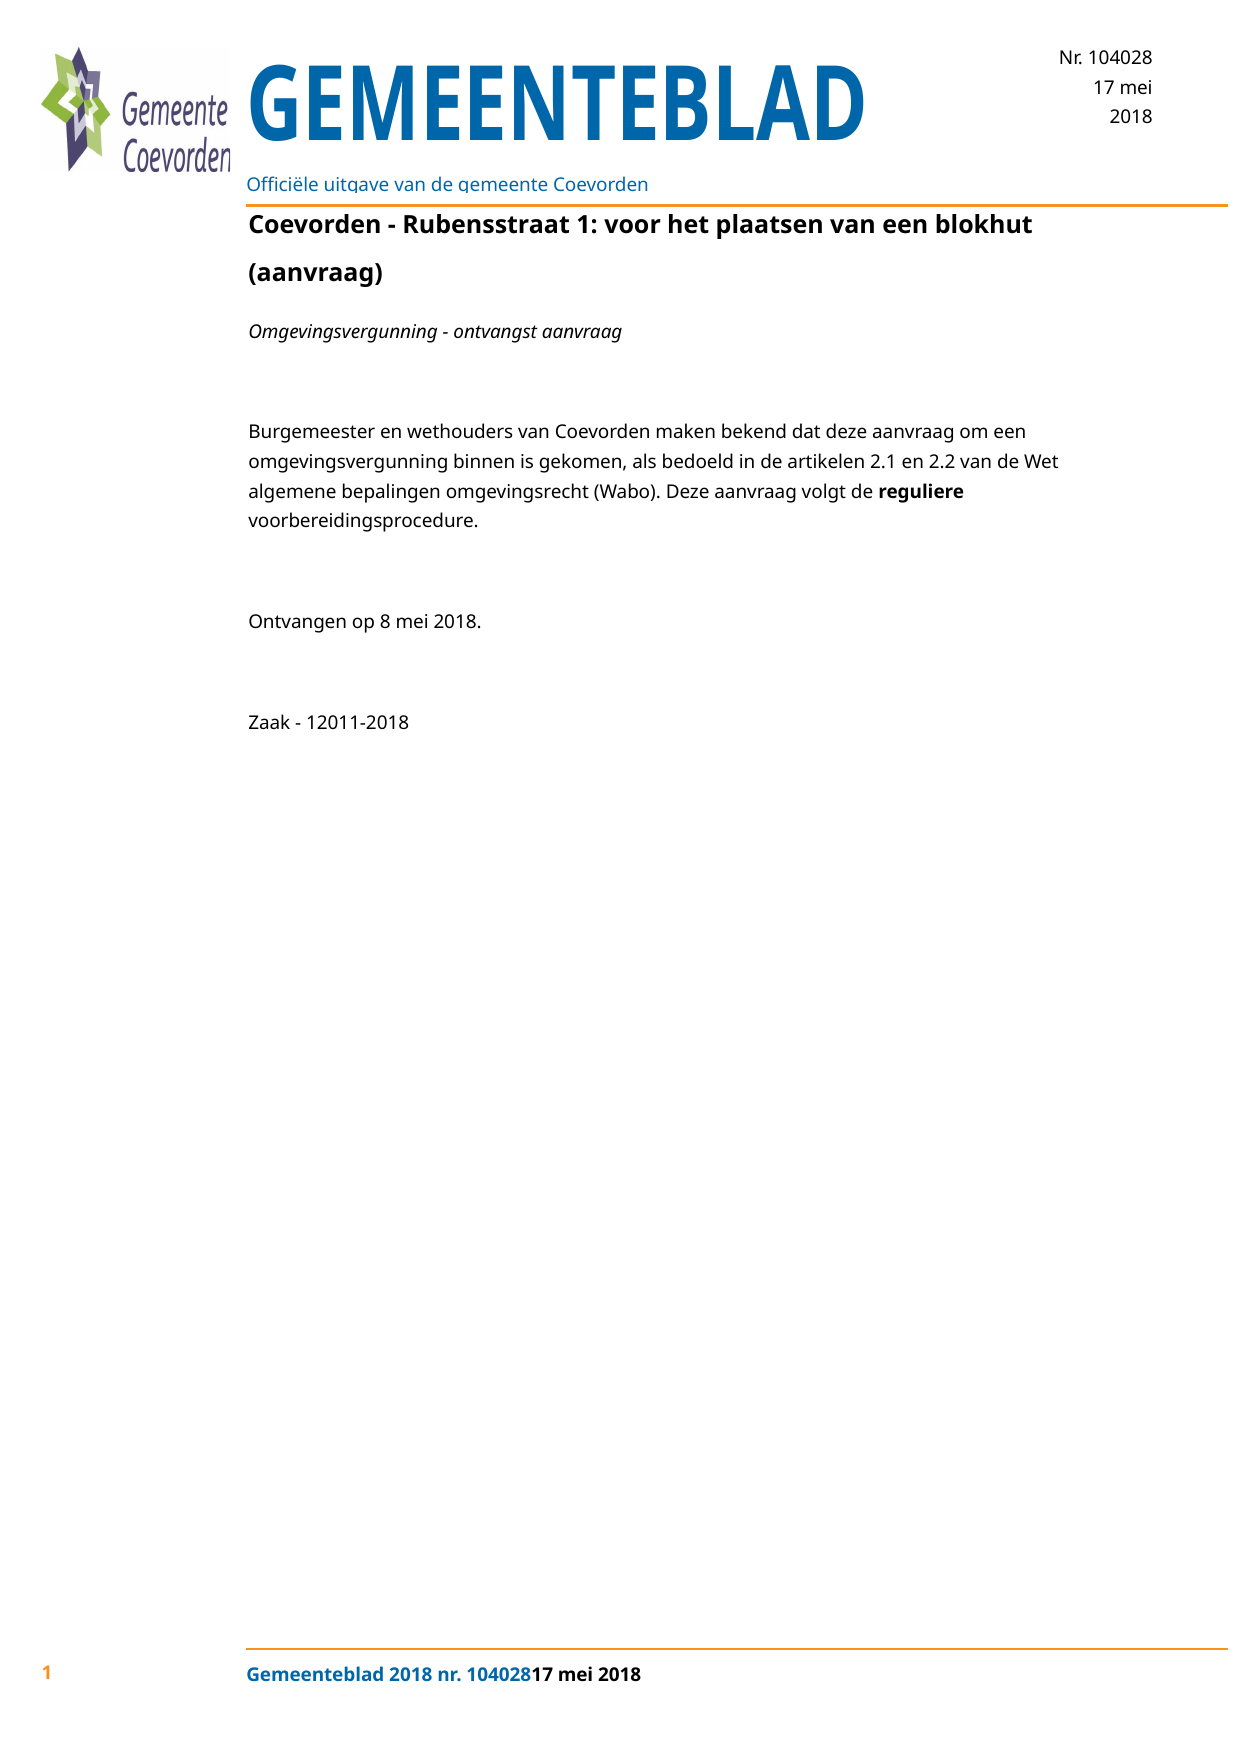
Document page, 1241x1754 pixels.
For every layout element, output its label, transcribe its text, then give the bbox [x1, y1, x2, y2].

text Zaak - 12011-2018 [248, 709, 1152, 735]
text Omgevingsvergunning - ontvangst aanvraag [248, 318, 1152, 344]
text Burgemeester en wethouders van Coevorden maken bekend dat deze aanvraag om een omgevingsvergunning binnen is gekomen, als bedoeld in de artikelen 2.1 en 2.2 van de Wet algemene bepalingen omgevingsrecht (Wabo). Deze aanvraag volgt de reguliere voorbereidingsprocedure. [248, 419, 1152, 533]
picture [41, 47, 231, 172]
text Ontvangen op 8 mei 2018. [248, 608, 1152, 634]
text Coevorden - Rubensstraat 1: voor het plaatsen van een blokhut (aanvraag) [248, 207, 1152, 288]
